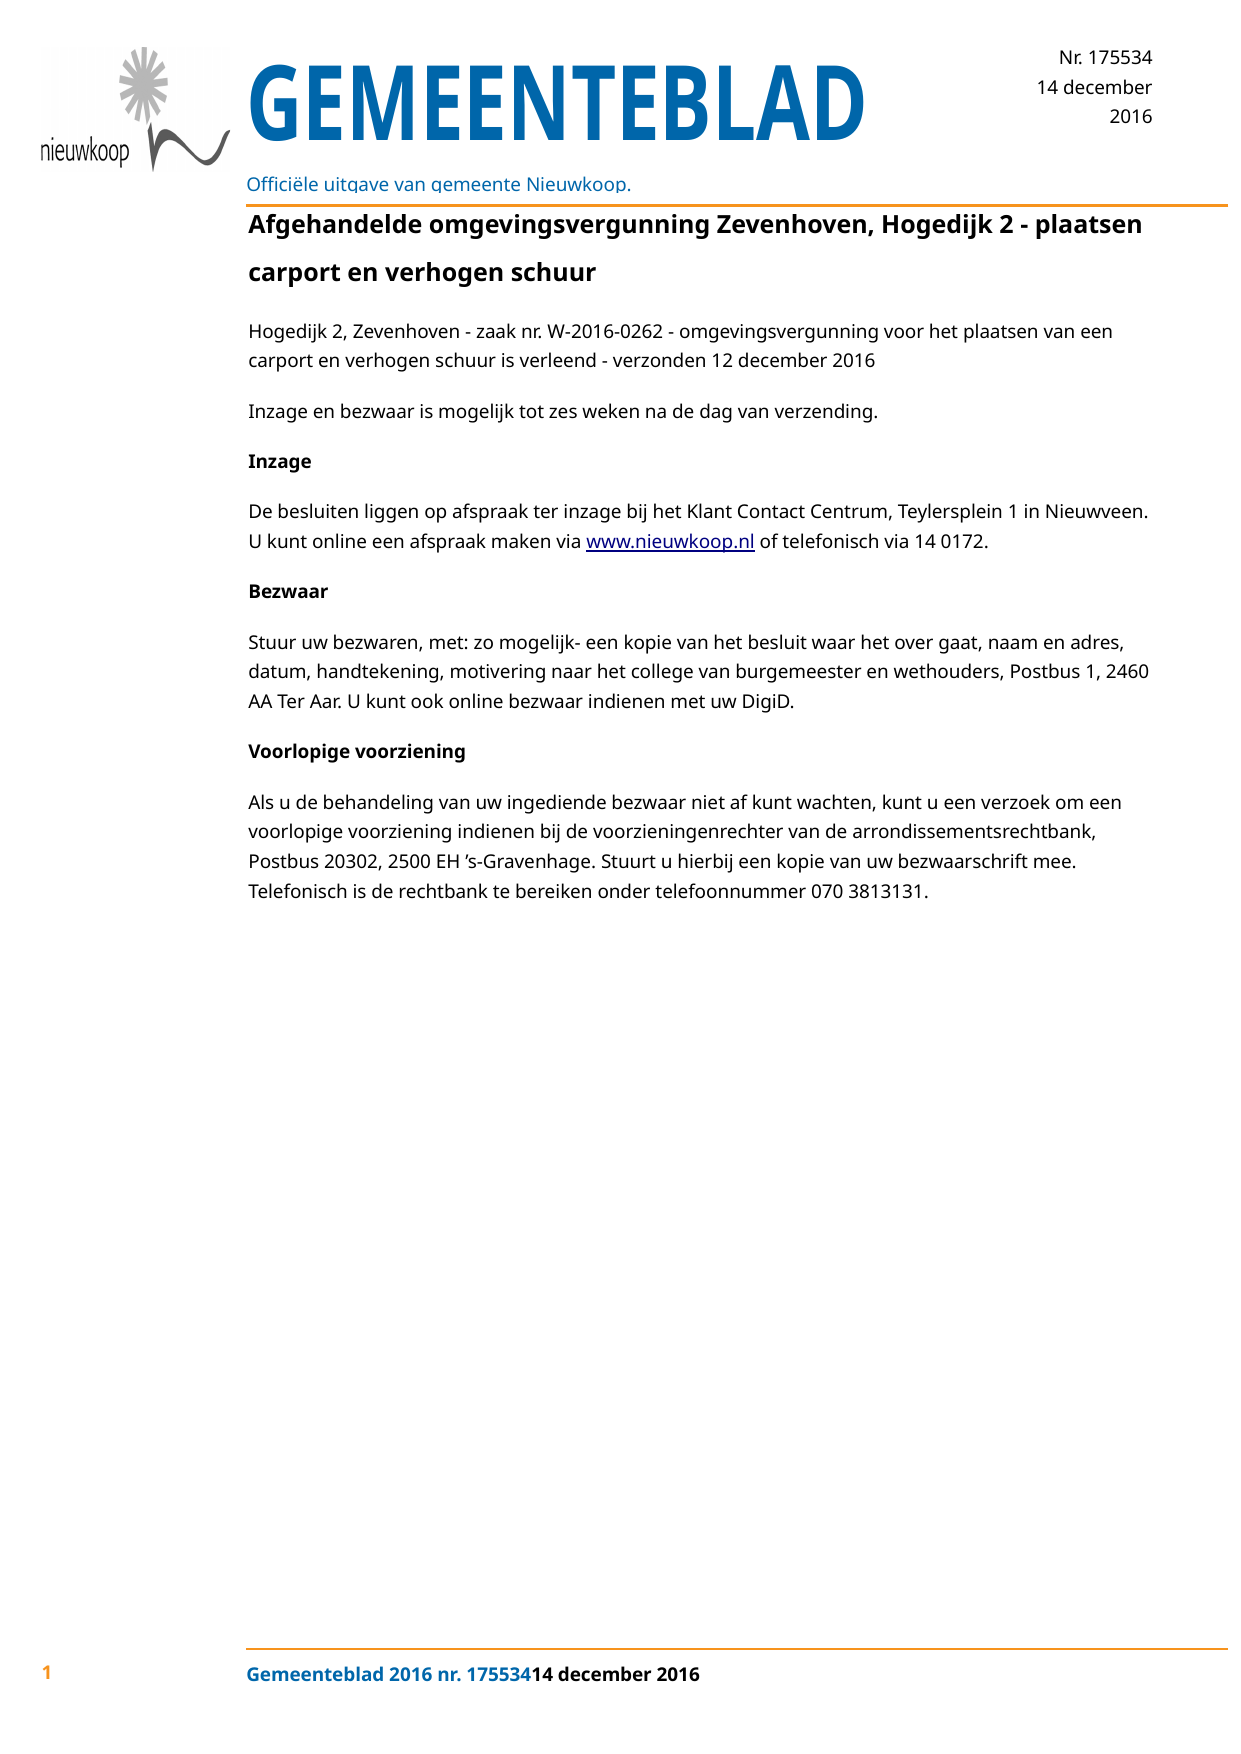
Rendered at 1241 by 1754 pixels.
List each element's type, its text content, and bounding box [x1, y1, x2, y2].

text Afgehandelde omgevingsvergunning Zevenhoven, Hogedijk 2 - plaatsen carport en verhogen schuur [248, 207, 1152, 288]
text Voorlopige voorziening [248, 739, 1152, 764]
text De besluiten liggen op afspraak ter inzage bij het Klant Contact Centrum, Teylersplein 1 in Nieuwveen. U kunt online een afspraak maken via www.nieuwkoop.nl of telefonisch via 14 0172. [248, 499, 1152, 554]
text Inzage [248, 448, 1152, 474]
text Hogedijk 2, Zevenhoven - zaak nr. W-2016-0262 - omgevingsvergunning voor het plaatsen van een carport en verhogen schuur is verleend - verzonden 12 december 2016 [248, 318, 1152, 373]
text Als u de behandeling van uw ingediende bezwaar niet af kunt wachten, kunt u een verzoek om een voorlopige voorziening indienen bij de voorzieningenrechter van de arrondissementsrechtbank, Postbus 20302, 2500 EH ’s-Gravenhage. Stuurt u hierbij een kopie van uw bezwaarschrift mee. Telefonisch is de rechtbank te bereiken onder telefoonnummer 070 3813131. [248, 789, 1152, 904]
text Bezwaar [248, 579, 1152, 604]
text Inzage en bezwaar is mogelijk tot zes weken na de dag van verzending. [248, 398, 1152, 424]
picture [41, 47, 231, 172]
text Stuur uw bezwaren, met: zo mogelijk- een kopie van het besluit waar het over gaat, naam en adres, datum, handtekening, motivering naar het college van burgemeester en wethouders, Postbus 1, 2460 AA Ter Aar. U kunt ook online bezwaar indienen met uw DigiD. [248, 629, 1152, 714]
